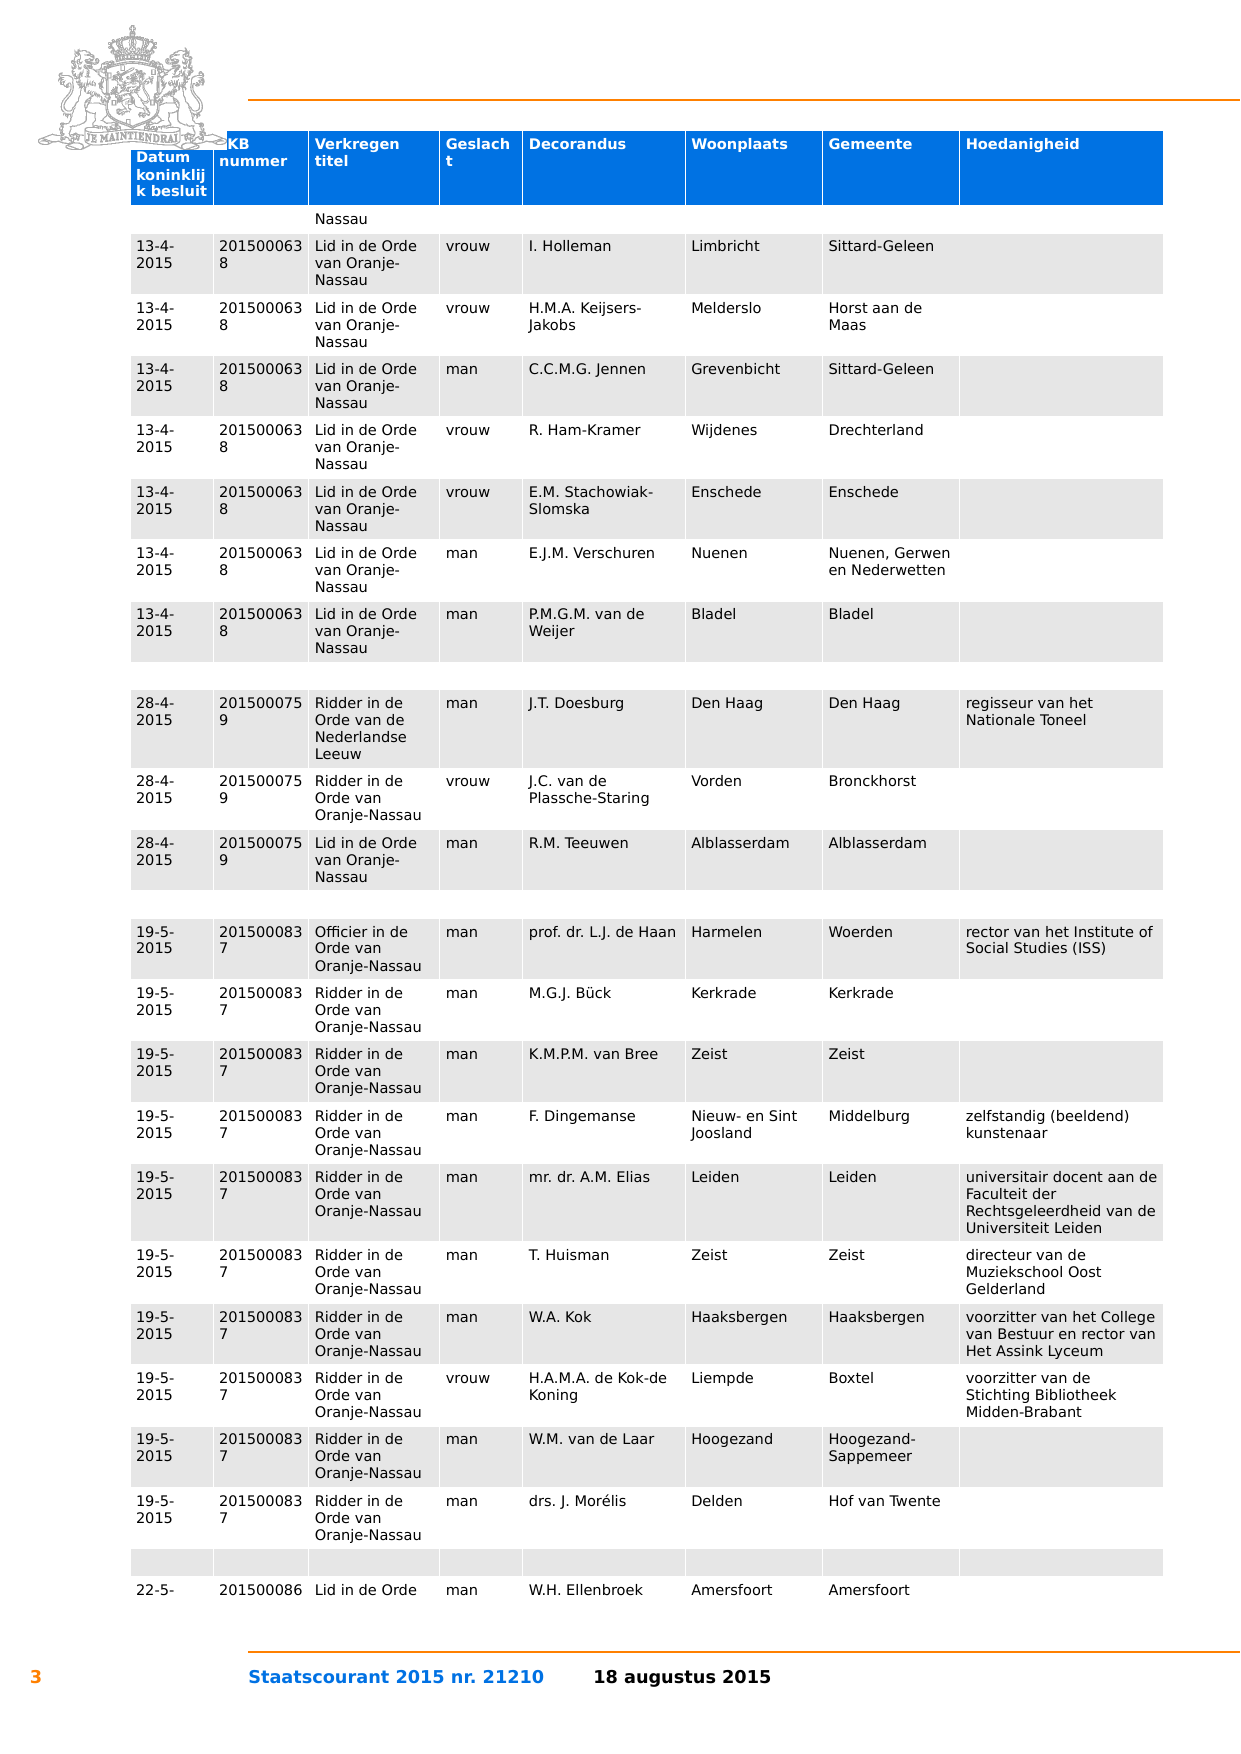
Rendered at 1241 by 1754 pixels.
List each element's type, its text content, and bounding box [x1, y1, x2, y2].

table_cell Nassau [309, 206, 439, 232]
table_cell [960, 1577, 1163, 1603]
table_cell [131, 891, 213, 918]
table_cell 19-5-2015 [131, 980, 213, 1040]
table_cell [214, 1549, 308, 1576]
table_cell Leiden [686, 1164, 822, 1241]
table_cell Leiden [823, 1164, 959, 1241]
table_cell [960, 663, 1163, 689]
table_cell 13-4-2015 [131, 602, 213, 662]
table_cell P.M.G.M. van de Weijer [523, 602, 685, 662]
table_cell 2015000837 [214, 1427, 308, 1487]
table_cell 2015000837 [214, 1304, 308, 1364]
table_cell Ridder in de Orde van Oranje-Nassau [309, 1164, 439, 1241]
table_cell [823, 891, 959, 918]
table_cell W.H. Ellenbroek [523, 1577, 685, 1603]
table_cell Nieuw- en Sint Joosland [686, 1103, 822, 1163]
table_cell [440, 663, 522, 689]
table_cell C.C.M.G. Jennen [523, 356, 685, 416]
table_cell Den Haag [686, 690, 822, 768]
table_cell man [440, 1304, 522, 1364]
table_cell [960, 891, 1163, 918]
table_cell [823, 1549, 959, 1576]
table_cell Haaksbergen [823, 1304, 959, 1364]
table_cell Lid in de Orde van Oranje-Nassau [309, 356, 439, 416]
table_cell T. Huisman [523, 1243, 685, 1303]
table_cell Zeist [686, 1041, 822, 1102]
table_cell 13-4-2015 [131, 418, 213, 478]
table_cell 13-4-2015 [131, 540, 213, 601]
table_cell E.J.M. Verschuren [523, 540, 685, 601]
table_cell Lid in de Orde van Oranje-Nassau [309, 830, 439, 890]
table_cell 2015000837 [214, 980, 308, 1040]
table_cell 2015000638 [214, 295, 308, 355]
table_cell Bladel [823, 602, 959, 662]
table_cell Amersfoort [823, 1577, 959, 1603]
table_cell Nuenen, Gerwen en Nederwetten [823, 540, 959, 601]
table_cell [131, 663, 213, 689]
picture [38, 25, 227, 150]
table_cell Limbricht [686, 234, 822, 294]
table_cell R. Ham-Kramer [523, 418, 685, 478]
table_cell [523, 1549, 685, 1576]
table_cell [686, 1549, 822, 1576]
table_cell Haaksbergen [686, 1304, 822, 1364]
table_cell 2015000638 [214, 418, 308, 478]
table_cell Zeist [686, 1243, 822, 1303]
table_cell Ridder in de Orde van Oranje-Nassau [309, 769, 439, 829]
table_cell Amersfoort [686, 1577, 822, 1603]
table_cell vrouw [440, 1365, 522, 1426]
table_cell 13-4-2015 [131, 234, 213, 294]
table_cell Zeist [823, 1243, 959, 1303]
table_cell 19-5-2015 [131, 1304, 213, 1364]
table_cell man [440, 356, 522, 416]
table_cell [686, 891, 822, 918]
table_cell K.M.P.M. van Bree [523, 1041, 685, 1102]
table_cell Alblasserdam [686, 830, 822, 890]
table_cell Officier in de Orde van Oranje-Nassau [309, 919, 439, 979]
table_cell 19-5-2015 [131, 1427, 213, 1487]
table_cell 2015000837 [214, 919, 308, 979]
table_cell [523, 663, 685, 689]
table_cell Melderslo [686, 295, 822, 355]
table_cell I. Holleman [523, 234, 685, 294]
table_cell Boxtel [823, 1365, 959, 1426]
table_cell H.M.A. Keijsers-Jakobs [523, 295, 685, 355]
table_cell 13-4-2015 [131, 295, 213, 355]
table_cell [960, 356, 1163, 416]
table_cell man [440, 1488, 522, 1548]
table_cell [960, 1549, 1163, 1576]
table_cell 28-4-2015 [131, 769, 213, 829]
table_cell vrouw [440, 769, 522, 829]
table_cell Hoogezand-Sappemeer [823, 1427, 959, 1487]
table_cell 2015000638 [214, 602, 308, 662]
table_cell Sittard-Geleen [823, 234, 1163, 294]
table_cell 28-4-2015 [131, 830, 213, 890]
table_cell Ridder in de Orde van Oranje-Nassau [309, 1243, 439, 1303]
table_cell [686, 206, 822, 232]
table_cell 2015000638 [214, 479, 308, 539]
table_cell J.C. van de Plassche-Staring [523, 769, 685, 829]
table_cell rector van het Institute of Social Studies (ISS) [960, 919, 1163, 979]
table_cell [960, 980, 1163, 1040]
table_cell Wijdenes [686, 418, 822, 478]
table_cell man [440, 1041, 522, 1102]
table_cell 2015000837 [214, 1164, 308, 1241]
table_cell [960, 418, 1163, 478]
table_cell Delden [686, 1488, 822, 1548]
table_cell man [440, 1164, 522, 1241]
table_cell 2015000638 [214, 234, 308, 294]
table_cell man [440, 602, 522, 662]
table_cell Bladel [686, 602, 822, 662]
table_cell [523, 206, 685, 232]
table_cell Hof van Twente [823, 1488, 959, 1548]
table_cell Harmelen [686, 919, 822, 979]
table_cell Nuenen [686, 540, 822, 601]
table_cell 19-5-2015 [131, 1488, 213, 1548]
table_cell 19-5-2015 [131, 919, 213, 979]
table_cell prof. dr. L.J. de Haan [523, 919, 685, 979]
table_cell 19-5-2015 [131, 1103, 213, 1163]
table_cell Ridder in de Orde van Oranje-Nassau [309, 1427, 439, 1487]
table_cell [309, 1549, 439, 1576]
table_header Datum koninklijk besluit [131, 150, 213, 205]
table_cell 19-5-2015 [131, 1365, 213, 1426]
table_cell [960, 769, 1163, 829]
table_cell 22-5- [131, 1577, 213, 1603]
table_cell Lid in de Orde [309, 1577, 439, 1603]
table_cell vrouw [440, 418, 522, 478]
table_cell M.G.J. Bück [523, 980, 685, 1040]
table_cell Middelburg [823, 1103, 959, 1163]
table_cell [440, 891, 522, 918]
table_cell Ridder in de Orde van Oranje-Nassau [309, 980, 439, 1040]
table_cell H.A.M.A. de Kok-de Koning [523, 1365, 685, 1426]
table_header Woonplaats [686, 131, 822, 205]
table_cell Hoogezand [686, 1427, 822, 1487]
table_cell Lid in de Orde van Oranje-Nassau [309, 479, 439, 539]
table_cell [960, 206, 1163, 232]
table_cell 28-4-2015 [131, 690, 213, 768]
table_cell [440, 1549, 522, 1576]
table_cell [214, 206, 308, 232]
table_cell [960, 830, 1163, 890]
table_cell mr. dr. A.M. Elias [523, 1164, 685, 1241]
table_cell 2015000837 [214, 1365, 308, 1426]
table_cell Drechterland [823, 418, 959, 478]
table_cell [131, 1549, 213, 1576]
table_cell [823, 663, 959, 689]
table_cell 19-5-2015 [131, 1243, 213, 1303]
table_cell regisseur van het Nationale Toneel [960, 690, 1163, 768]
table_cell [823, 206, 959, 232]
table_cell J.T. Doesburg [523, 690, 685, 768]
table_cell Den Haag [823, 690, 959, 768]
table_header Gemeente [823, 131, 959, 205]
table_cell [960, 1041, 1163, 1102]
table_cell [440, 206, 522, 232]
table_cell [960, 1427, 1163, 1487]
table_cell [960, 295, 1163, 355]
table_cell man [440, 919, 522, 979]
table_cell [214, 663, 308, 689]
table_cell [960, 602, 1163, 662]
table_cell Lid in de Orde van Oranje-Nassau [309, 418, 439, 478]
table_cell [686, 663, 822, 689]
table_header Decorandus [523, 131, 685, 205]
table_cell [309, 663, 439, 689]
table_cell E.M. Stachowiak-Slomska [523, 479, 685, 539]
table_cell 201500086 [214, 1577, 308, 1603]
table_cell F. Dingemanse [523, 1103, 685, 1163]
table_cell 2015000759 [214, 830, 308, 890]
table_cell man [440, 1243, 522, 1303]
table_cell Ridder in de Orde van Oranje-Nassau [309, 1103, 439, 1163]
table_cell 2015000837 [214, 1103, 308, 1163]
table_cell Lid in de Orde van Oranje-Nassau [309, 234, 439, 294]
table_cell vrouw [440, 479, 522, 539]
table_cell Liempde [686, 1365, 822, 1426]
table_cell [960, 540, 1163, 601]
table_cell Lid in de Orde van Oranje-Nassau [309, 540, 439, 601]
table_cell Ridder in de Orde van Oranje-Nassau [309, 1304, 439, 1364]
table_cell man [440, 830, 522, 890]
table_cell [960, 479, 1163, 539]
table_header Verkregen titel [309, 131, 439, 205]
table_cell voorzitter van het College van Bestuur en rector van Het Assink Lyceum [960, 1304, 1163, 1364]
table_cell vrouw [440, 295, 522, 355]
table_cell Bronckhorst [823, 769, 959, 829]
table_cell man [440, 540, 522, 601]
table_cell R.M. Teeuwen [523, 830, 685, 890]
table_cell [214, 891, 308, 918]
table_cell Ridder in de Orde van Oranje-Nassau [309, 1488, 439, 1548]
table_cell 2015000837 [214, 1488, 308, 1548]
table_cell Ridder in de Orde van Oranje-Nassau [309, 1365, 439, 1426]
table_cell 2015000759 [214, 769, 308, 829]
table_cell man [440, 980, 522, 1040]
table_cell W.M. van de Laar [523, 1427, 685, 1487]
table_cell zelfstandig (beeldend) kunstenaar [960, 1103, 1163, 1163]
table_cell [523, 891, 685, 918]
table_cell [131, 206, 213, 232]
table_cell Ridder in de Orde van Oranje-Nassau [309, 1041, 439, 1102]
table_header Geslacht [440, 131, 522, 205]
table_cell Woerden [823, 919, 959, 979]
table_cell directeur van de Muziekschool Oost Gelderland [960, 1243, 1163, 1303]
table_cell man [440, 1427, 522, 1487]
table_cell Zeist [823, 1041, 959, 1102]
table_cell Lid in de Orde van Oranje-Nassau [309, 602, 439, 662]
table_cell Enschede [686, 479, 822, 539]
table_header Hoedanigheid [960, 131, 1163, 205]
table_cell Ridder in de Orde van de Nederlandse Leeuw [309, 690, 439, 768]
table_cell [960, 1488, 1163, 1548]
table_cell 2015000837 [214, 1243, 308, 1303]
table_cell Vorden [686, 769, 822, 829]
table_cell 19-5-2015 [131, 1041, 213, 1102]
table_cell W.A. Kok [523, 1304, 685, 1364]
table_cell 2015000837 [214, 1041, 308, 1102]
table_cell Enschede [823, 479, 959, 539]
table_cell drs. J. Morélis [523, 1488, 685, 1548]
table_cell man [440, 1103, 522, 1163]
table_cell man [440, 1577, 522, 1603]
table_cell Kerkrade [686, 980, 822, 1040]
table_cell Kerkrade [823, 980, 959, 1040]
table_cell Alblasserdam [823, 830, 959, 890]
table_cell 2015000638 [214, 540, 308, 601]
table_cell Horst aan de Maas [823, 295, 959, 355]
table_cell 2015000759 [214, 690, 308, 768]
table_cell Grevenbicht [686, 356, 822, 416]
table_cell voorzitter van de Stichting Bibliotheek Midden-Brabant [960, 1365, 1163, 1426]
table_cell [309, 891, 439, 918]
table_cell universitair docent aan de Faculteit der Rechtsgeleerdheid van de Universiteit Leiden [960, 1164, 1163, 1241]
table_cell Lid in de Orde van Oranje-Nassau [309, 295, 439, 355]
table_cell 13-4-2015 [131, 479, 213, 539]
table_cell vrouw [440, 234, 522, 294]
table_cell Sittard-Geleen [823, 356, 959, 416]
table_cell man [440, 690, 522, 768]
table_header KB nummer [214, 131, 308, 205]
table_cell 19-5-2015 [131, 1164, 213, 1241]
table_cell 2015000638 [214, 356, 308, 416]
table_cell 13-4-2015 [131, 356, 213, 416]
